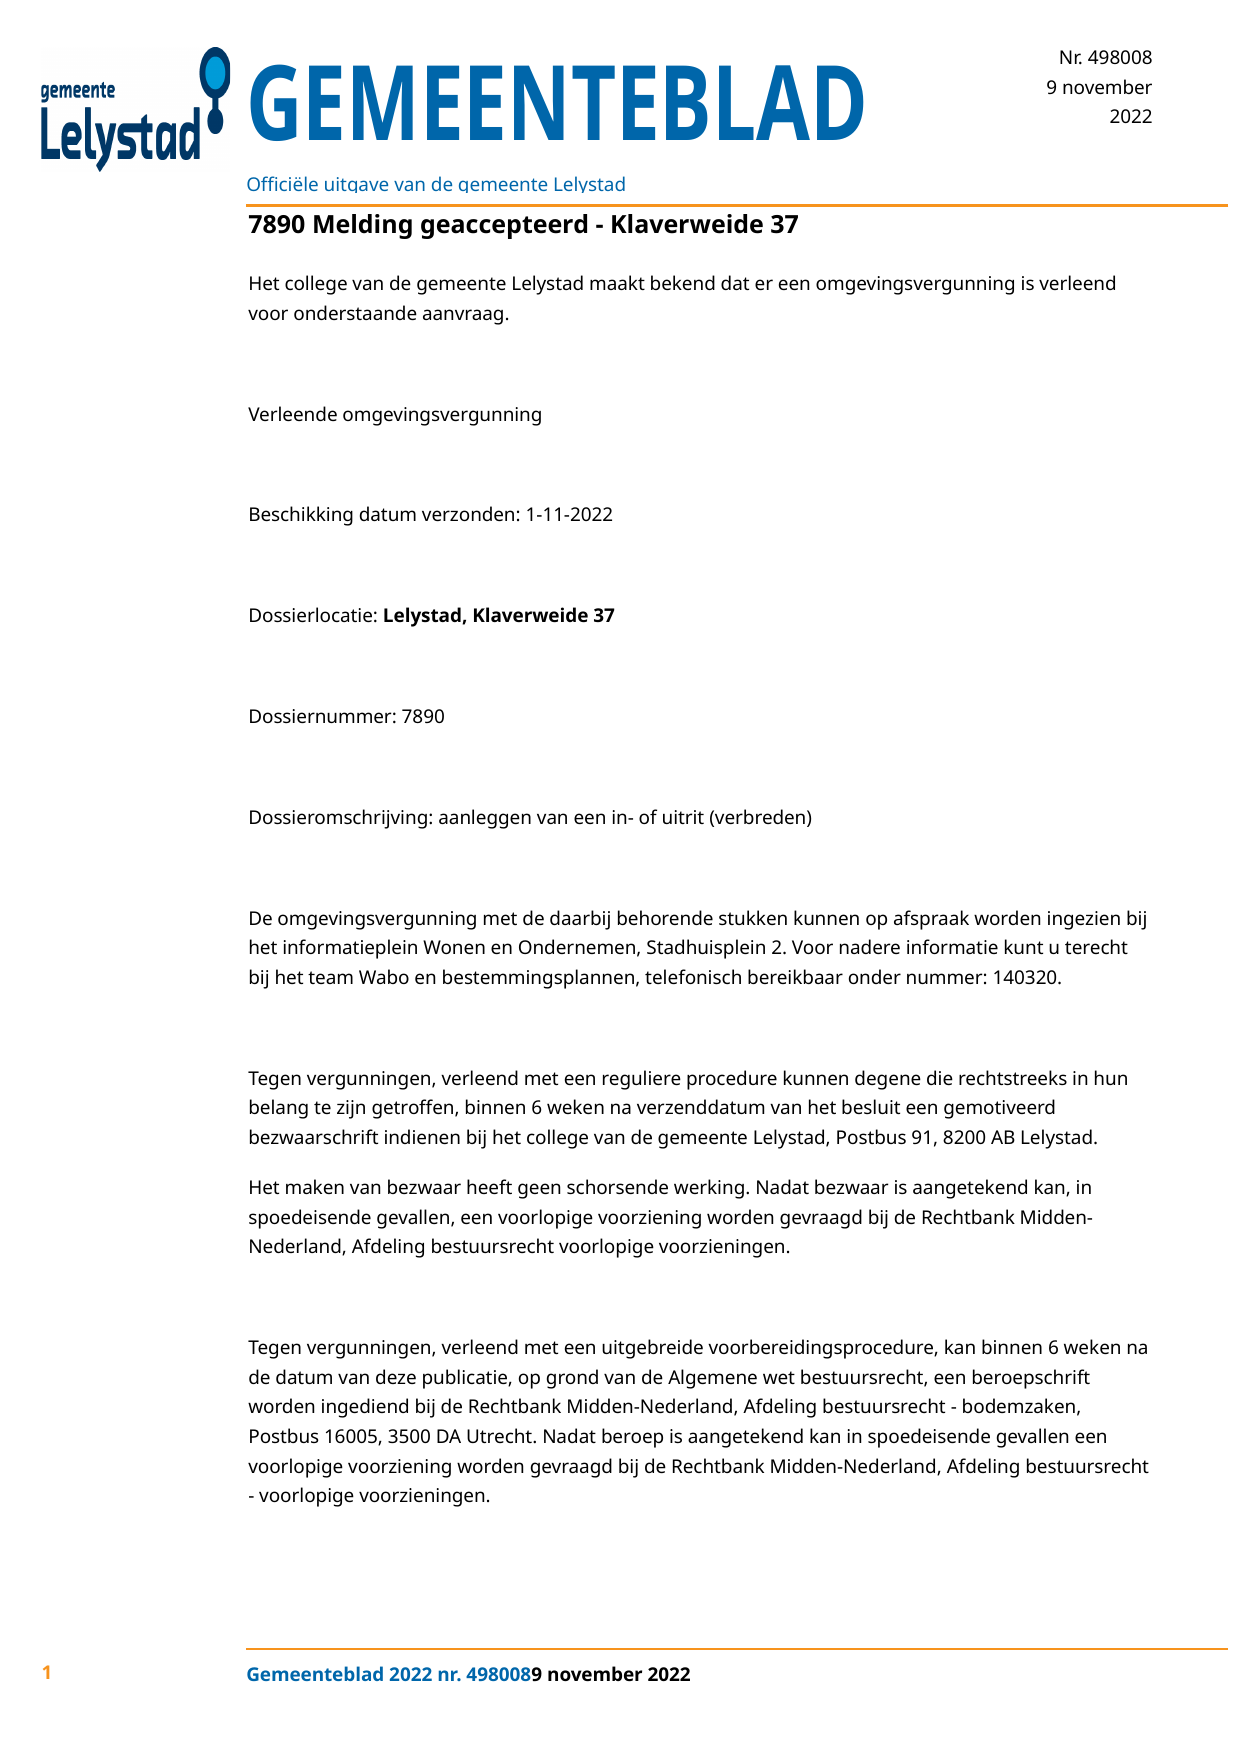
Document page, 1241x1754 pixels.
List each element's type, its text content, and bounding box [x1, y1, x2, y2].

text Dossierlocatie: Lelystad, Klaverweide 37 [248, 602, 1152, 628]
text Dossieromschrijving: aanleggen van een in- of uitrit (verbreden) [248, 804, 1152, 830]
text Dossiernummer: 7890 [248, 703, 1152, 729]
text 7890 Melding geaccepteerd - Klaverweide 37 [248, 207, 1152, 241]
text Verleende omgevingsvergunning [248, 401, 1152, 426]
picture [41, 47, 231, 172]
text Het maken van bezwaar heeft geen schorsende werking. Nadat bezwaar is aangetekend kan, in spoedeisende gevallen, een voorlopige voorziening worden gevraagd bij de Rechtbank Midden-Nederland, Afdeling bestuursrecht voorlopige voorzieningen. [248, 1174, 1152, 1259]
text Het college van de gemeente Lelystad maakt bekend dat er een omgevingsvergunning is verleend voor onderstaande aanvraag. [248, 270, 1152, 326]
text De omgevingsvergunning met de daarbij behorende stukken kunnen op afspraak worden ingezien bij het informatieplein Wonen en Ondernemen, Stadhuisplein 2. Voor nadere informatie kunt u terecht bij het team Wabo en bestemmingsplannen, telefonisch bereikbaar onder nummer: 140320. [248, 905, 1152, 990]
text Beschikking datum verzonden: 1-11-2022 [248, 502, 1152, 527]
text Tegen vergunningen, verleend met een reguliere procedure kunnen degene die rechtstreeks in hun belang te zijn getroffen, binnen 6 weken na verzenddatum van het besluit een gemotiveerd bezwaarschrift indienen bij het college van de gemeente Lelystad, Postbus 91, 8200 AB Lelystad. [248, 1065, 1152, 1150]
text Tegen vergunningen, verleend met een uitgebreide voorbereidingsprocedure, kan binnen 6 weken na de datum van deze publicatie, op grond van de Algemene wet bestuursrecht, een beroepschrift worden ingediend bij de Rechtbank Midden-Nederland, Afdeling bestuursrecht - bodemzaken, Postbus 16005, 3500 DA Utrecht. Nadat beroep is aangetekend kan in spoedeisende gevallen een voorlopige voorziening worden gevraagd bij de Rechtbank Midden-Nederland, Afdeling bestuursrecht - voorlopige voorzieningen. [248, 1334, 1152, 1508]
